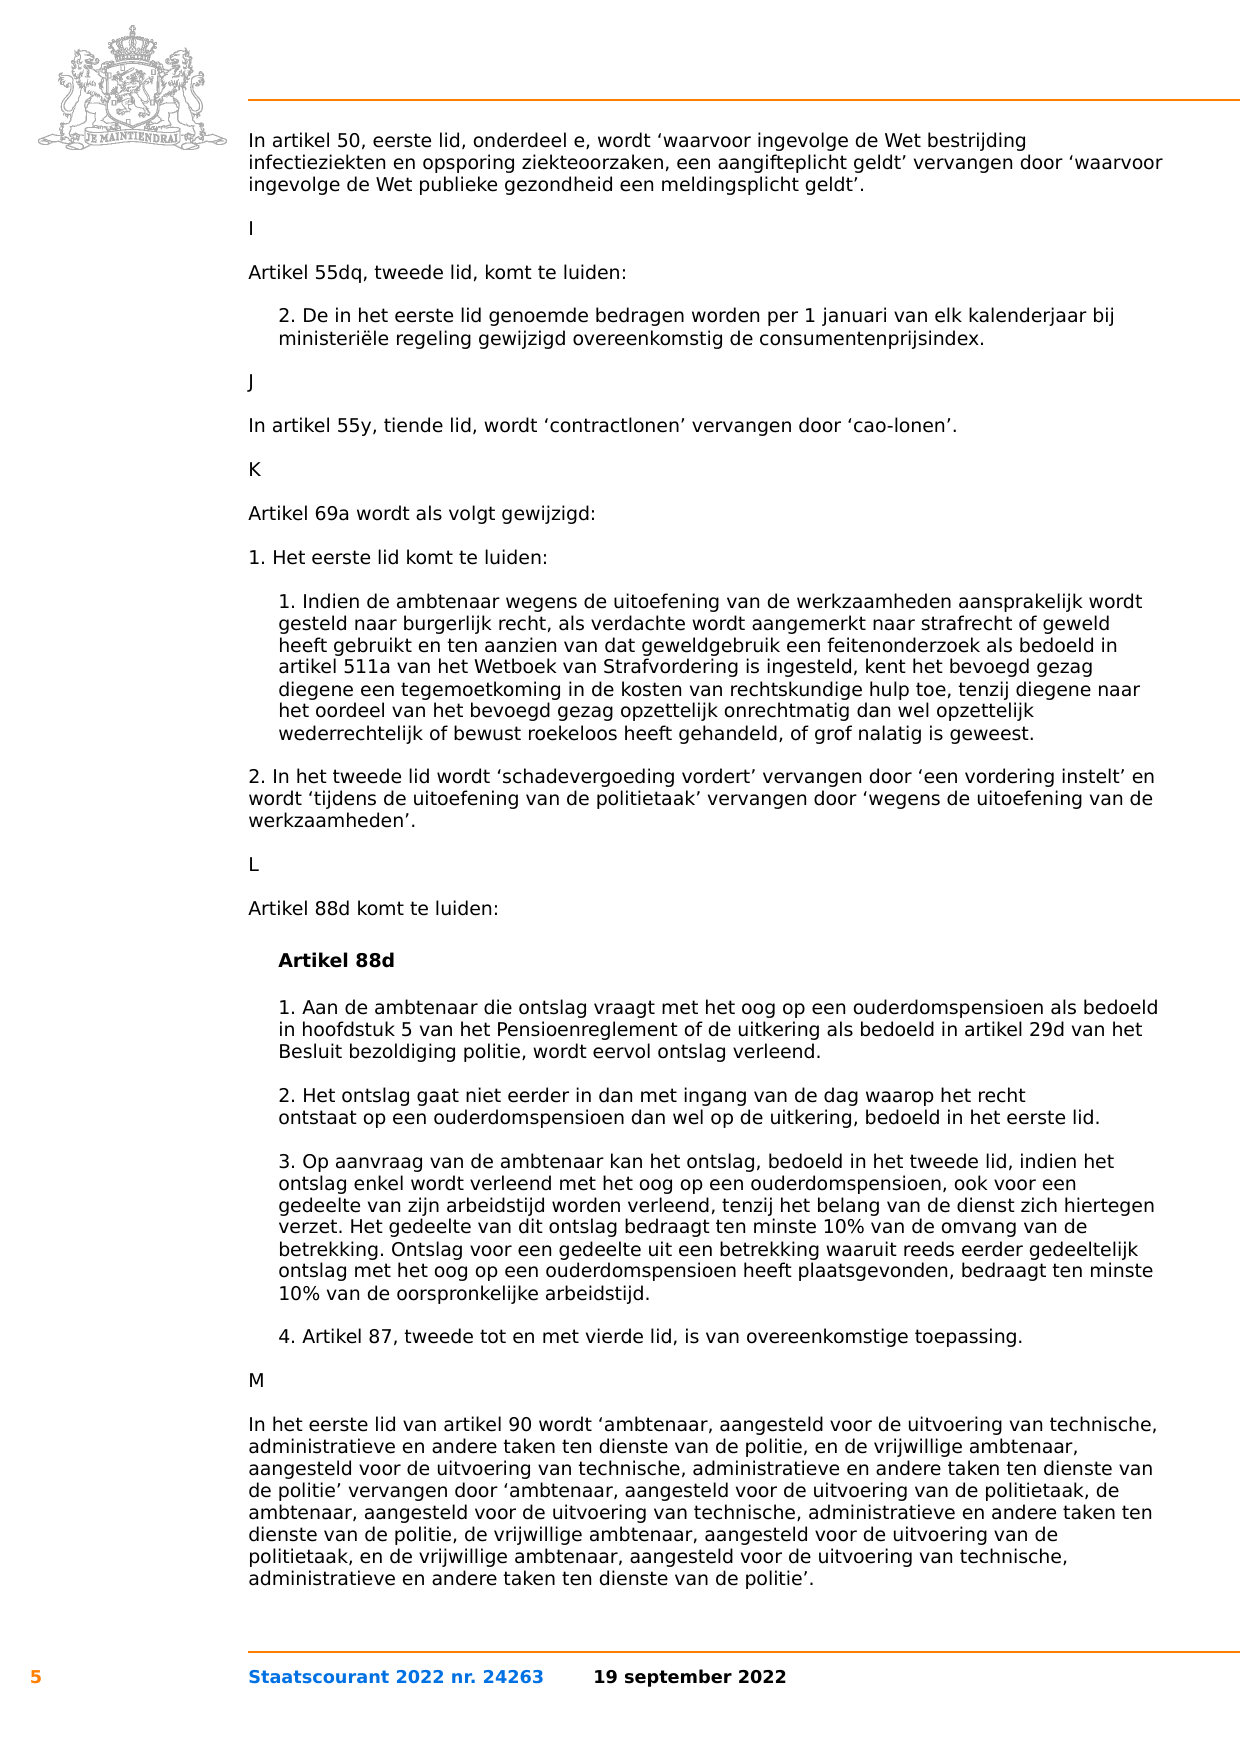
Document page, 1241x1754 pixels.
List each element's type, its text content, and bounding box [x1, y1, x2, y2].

text K [248, 459, 1163, 481]
text 1. Indien de ambtenaar wegens de uitoefening van de werkzaamheden aansprakelijk wordt gesteld naar burgerlijk recht, als verdachte wordt aangemerkt naar strafrecht of geweld heeft gebruikt en ten aanzien van dat geweldgebruik een feitenonderzoek als bedoeld in artikel 511a van het Wetboek van Strafvordering is ingesteld, kent het bevoegd gezag diegene een tegemoetkoming in de kosten van rechtskundige hulp toe, tenzij diegene naar het oordeel van het bevoegd gezag opzettelijk onrechtmatig dan wel opzettelijk wederrechtelijk of bewust roekeloos heeft gehandeld, of grof nalatig is geweest. [278, 591, 1163, 744]
text 2. Het ontslag gaat niet eerder in dan met ingang van de dag waarop het recht [278, 1085, 1163, 1107]
text Artikel 55dq, tweede lid, komt te luiden: [248, 262, 1163, 283]
text J [248, 371, 1163, 393]
text I [248, 218, 1163, 240]
text In artikel 55y, tiende lid, wordt ‘contractlonen’ vervangen door ‘cao-lonen’. [248, 415, 1163, 437]
text 2. De in het eerste lid genoemde bedragen worden per 1 januari van elk kalenderjaar bij ministeriële regeling gewijzigd overeenkomstig de consumentenprijsindex. [278, 305, 1163, 349]
text Artikel 69a wordt als volgt gewijzigd: [248, 503, 1163, 525]
subtitle Artikel 88d [278, 950, 1163, 972]
text In het eerste lid van artikel 90 wordt ‘ambtenaar, aangesteld voor de uitvoering van technische, administratieve en andere taken ten dienste van de politie, en de vrijwillige ambtenaar, aangesteld voor de uitvoering van technische, administratieve en andere taken ten dienste van de politie’ vervangen door ‘ambtenaar, aangesteld voor de uitvoering van de politietaak, de ambtenaar, aangesteld voor de uitvoering van technische, administratieve en andere taken ten dienste van de politie, de vrijwillige ambtenaar, aangesteld voor de uitvoering van de politietaak, en de vrijwillige ambtenaar, aangesteld voor de uitvoering van technische, administratieve en andere taken ten dienste van de politie’. [248, 1414, 1163, 1590]
text Artikel 88d komt te luiden: [248, 898, 1163, 920]
text 1. Aan de ambtenaar die ontslag vraagt met het oog op een ouderdomspensioen als bedoeld in hoofdstuk 5 van het Pensioenreglement of de uitkering als bedoeld in artikel 29d van het Besluit bezoldiging politie, wordt eervol ontslag verleend. [278, 997, 1163, 1063]
text 2. In het tweede lid wordt ‘schadevergoeding vordert’ vervangen door ‘een vordering instelt’ en wordt ‘tijdens de uitoefening van de politietaak’ vervangen door ‘wegens de uitoefening van de werkzaamheden’. [248, 766, 1163, 832]
text 3. Op aanvraag van de ambtenaar kan het ontslag, bedoeld in het tweede lid, indien het ontslag enkel wordt verleend met het oog op een ouderdomspensioen, ook voor een gedeelte van zijn arbeidstijd worden verleend, tenzij het belang van de dienst zich hiertegen verzet. Het gedeelte van dit ontslag bedraagt ten minste 10% van de omvang van de betrekking. Ontslag voor een gedeelte uit een betrekking waaruit reeds eerder gedeeltelijk ontslag met het oog op een ouderdomspensioen heeft plaatsgevonden, bedraagt ten minste 10% van de oorspronkelijke arbeidstijd. [278, 1151, 1163, 1304]
text M [248, 1370, 1163, 1392]
text In artikel 50, eerste lid, onderdeel e, wordt ‘waarvoor ingevolge de Wet bestrijding infectieziekten en opsporing ziekteoorzaken, een aangifteplicht geldt’ vervangen door ‘waarvoor ingevolge de Wet publieke gezondheid een meldingsplicht geldt’. [248, 130, 1163, 196]
text ontstaat op een ouderdomspensioen dan wel op de uitkering, bedoeld in het eerste lid. [278, 1107, 1163, 1129]
text L [248, 854, 1163, 876]
text 4. Artikel 87, tweede tot en met vierde lid, is van overeenkomstige toepassing. [278, 1326, 1163, 1348]
picture [38, 25, 227, 150]
text 1. Het eerste lid komt te luiden: [248, 547, 1163, 569]
